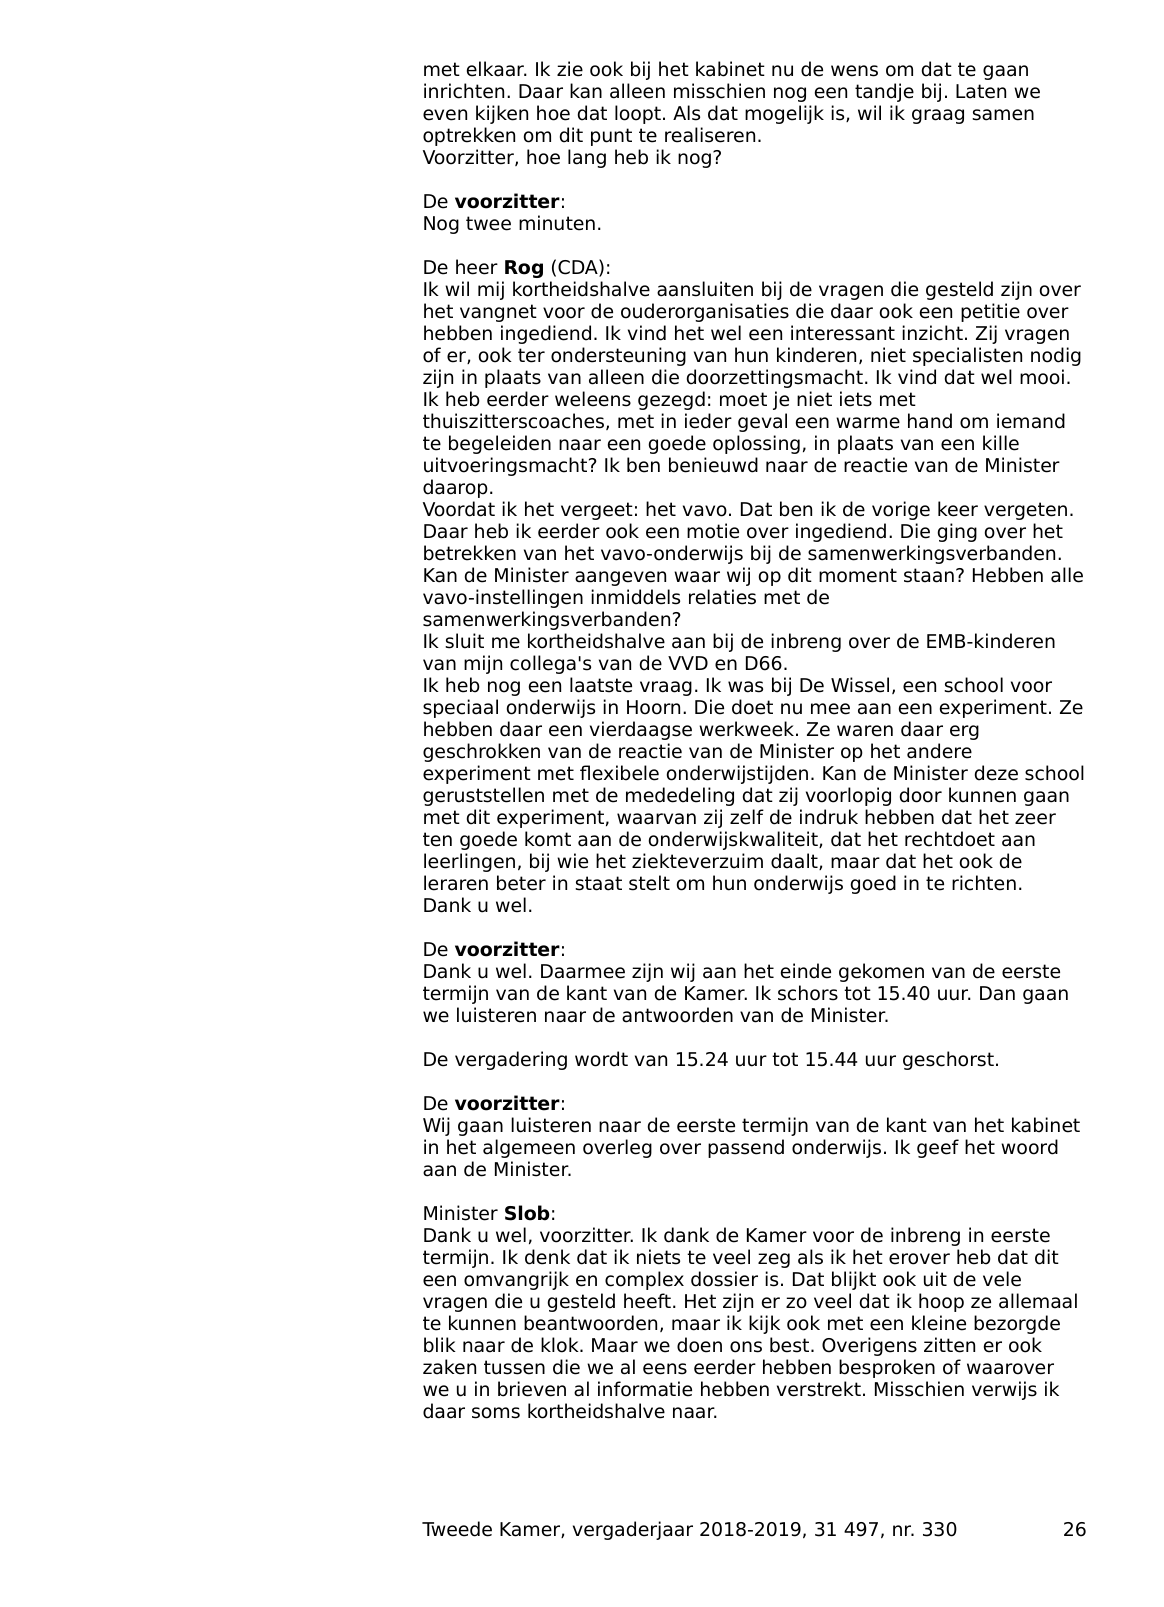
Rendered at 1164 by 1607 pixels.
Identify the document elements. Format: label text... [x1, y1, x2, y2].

text De voorzitter: [422, 1093, 1087, 1115]
text Minister Slob: [422, 1203, 1087, 1225]
text Voordat ik het vergeet: het vavo. Dat ben ik de vorige keer vergeten. Daar heb ik eerder ook een motie over ingediend. Die ging over het betrekken van het vavo-onderwijs bij de samenwerkingsverbanden. Kan de Minister aangeven waar wij op dit moment staan? Hebben alle vavo-instellingen inmiddels relaties met de samenwerkingsverbanden? [422, 499, 1087, 631]
text Dank u wel, voorzitter. Ik dank de Kamer voor de inbreng in eerste termijn. Ik denk dat ik niets te veel zeg als ik het erover heb dat dit een omvangrijk en complex dossier is. Dat blijkt ook uit de vele vragen die u gesteld heeft. Het zijn er zo veel dat ik hoop ze allemaal te kunnen beantwoorden, maar ik kijk ook met een kleine bezorgde blik naar de klok. Maar we doen ons best. Overigens zitten er ook zaken tussen die we al eens eerder hebben besproken of waarover we u in brieven al informatie hebben verstrekt. Misschien verwijs ik daar soms kortheidshalve naar. [422, 1225, 1087, 1423]
text Ik wil mij kortheidshalve aansluiten bij de vragen die gesteld zijn over het vangnet voor de ouderorganisaties die daar ook een petitie over hebben ingediend. Ik vind het wel een interessant inzicht. Zij vragen of er, ook ter ondersteuning van hun kinderen, niet specialisten nodig zijn in plaats van alleen die doorzettingsmacht. Ik vind dat wel mooi. Ik heb eerder weleens gezegd: moet je niet iets met thuiszitterscoaches, met in ieder geval een warme hand om iemand te begeleiden naar een goede oplossing, in plaats van een kille uitvoeringsmacht? Ik ben benieuwd naar de reactie van de Minister daarop. [422, 279, 1087, 499]
text De voorzitter: [422, 191, 1087, 213]
text Nog twee minuten. [422, 213, 1087, 235]
text Voorzitter, hoe lang heb ik nog? [422, 147, 1087, 169]
text Dank u wel. [422, 895, 1087, 917]
text De vergadering wordt van 15.24 uur tot 15.44 uur geschorst. [422, 1049, 1087, 1071]
text Dank u wel. Daarmee zijn wij aan het einde gekomen van de eerste termijn van de kant van de Kamer. Ik schors tot 15.40 uur. Dan gaan we luisteren naar de antwoorden van de Minister. [422, 961, 1087, 1027]
text Ik heb nog een laatste vraag. Ik was bij De Wissel, een school voor speciaal onderwijs in Hoorn. Die doet nu mee aan een experiment. Ze hebben daar een vierdaagse werkweek. Ze waren daar erg geschrokken van de reactie van de Minister op het andere experiment met flexibele onderwijstijden. Kan de Minister deze school geruststellen met de mededeling dat zij voorlopig door kunnen gaan met dit experiment, waarvan zij zelf de indruk hebben dat het zeer ten goede komt aan de onderwijskwaliteit, dat het rechtdoet aan leerlingen, bij wie het ziekteverzuim daalt, maar dat het ook de leraren beter in staat stelt om hun onderwijs goed in te richten. [422, 675, 1087, 895]
text Ik sluit me kortheidshalve aan bij de inbreng over de EMB-kinderen van mijn collega's van de VVD en D66. [422, 631, 1087, 675]
text met elkaar. Ik zie ook bij het kabinet nu de wens om dat te gaan inrichten. Daar kan alleen misschien nog een tandje bij. Laten we even kijken hoe dat loopt. Als dat mogelijk is, wil ik graag samen optrekken om dit punt te realiseren. [422, 59, 1087, 147]
text Wij gaan luisteren naar de eerste termijn van de kant van het kabinet in het algemeen overleg over passend onderwijs. Ik geef het woord aan de Minister. [422, 1115, 1087, 1181]
text De voorzitter: [422, 939, 1087, 961]
text De heer Rog (CDA): [422, 257, 1087, 279]
